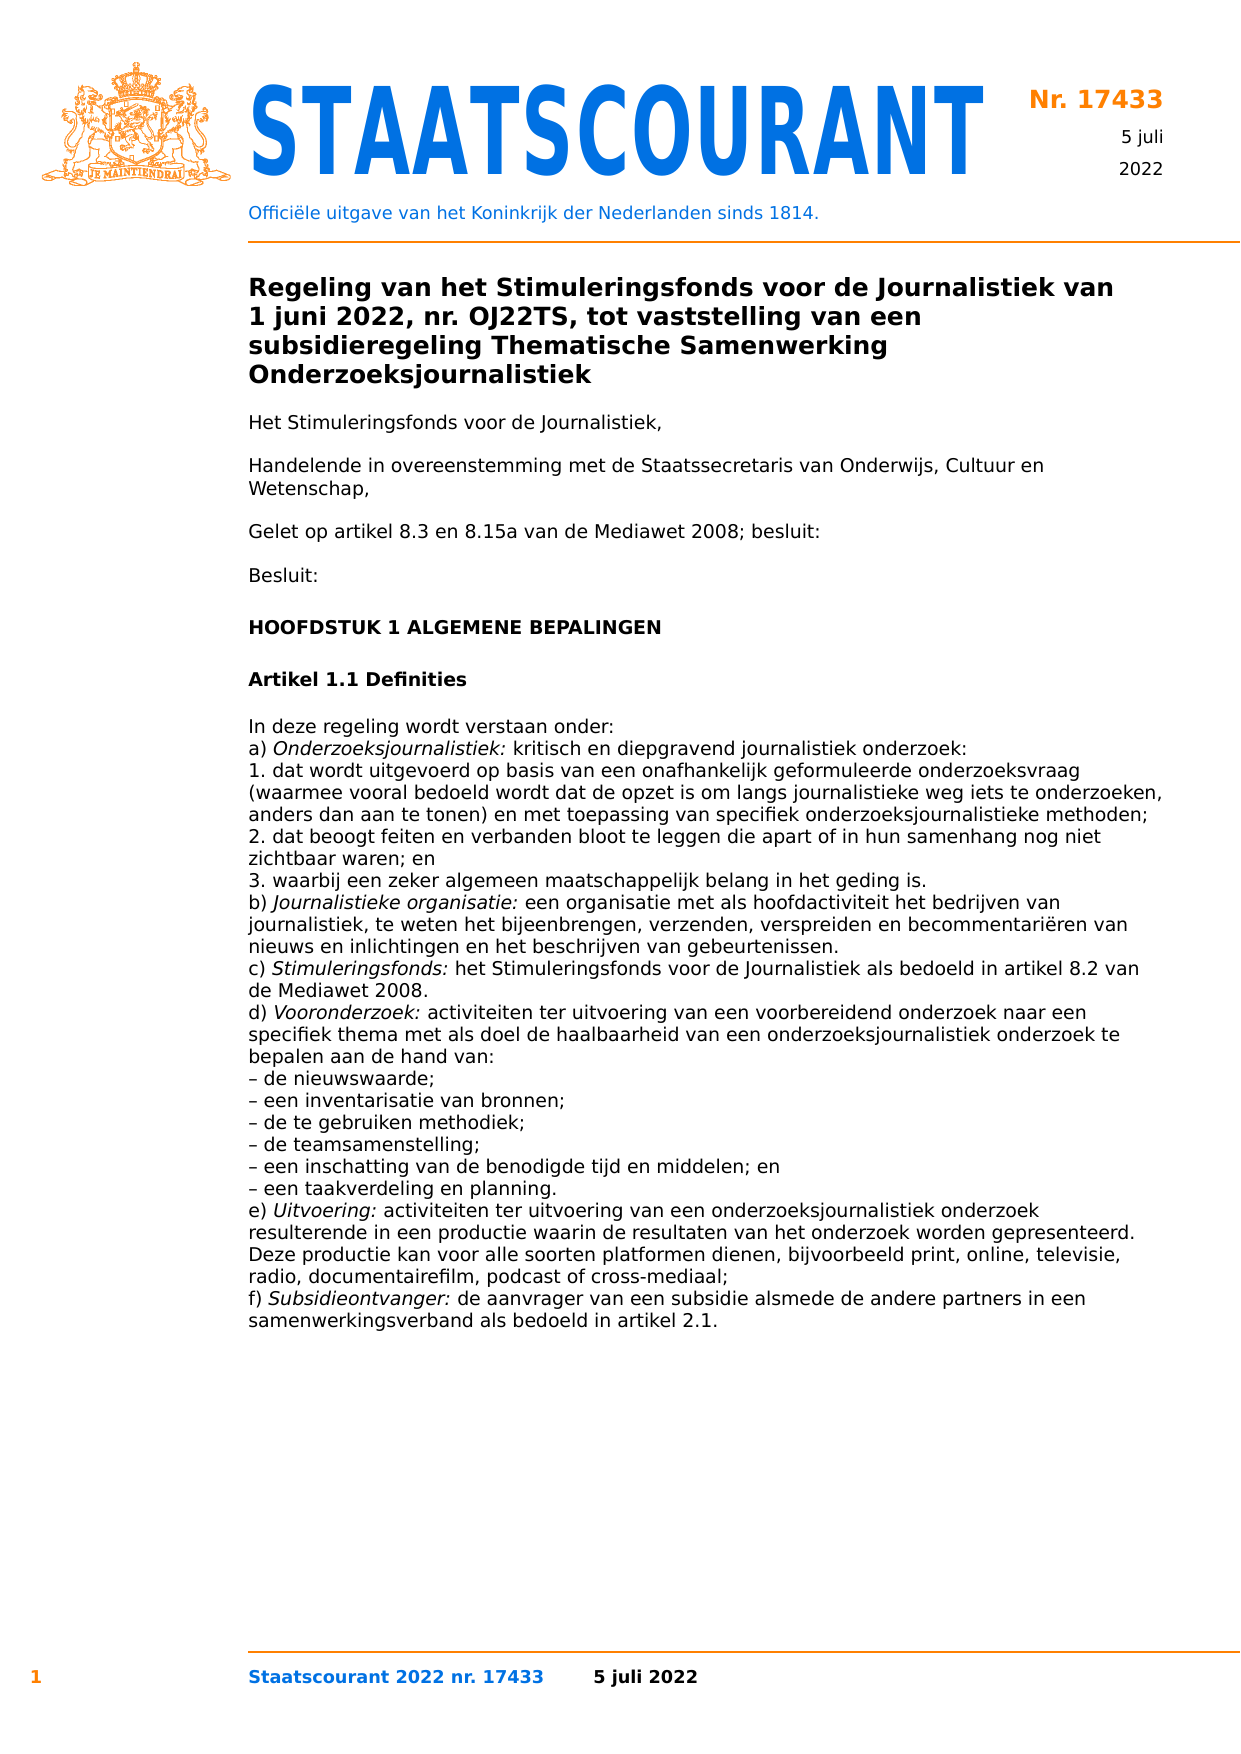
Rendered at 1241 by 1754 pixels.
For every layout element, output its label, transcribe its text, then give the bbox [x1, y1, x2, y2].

subtitle HOOFDSTUK 1 ALGEMENE BEPALINGEN [248, 617, 1163, 639]
text Handelende in overeenstemming met de Staatssecretaris van Onderwijs, Cultuur en Wetenschap, [248, 455, 1163, 499]
text – de nieuwswaarde; [248, 1068, 1163, 1090]
text – een taakverdeling en planning. [248, 1178, 1163, 1199]
table_cell 5 juli [998, 121, 1240, 153]
table_cell 2022 [998, 153, 1240, 203]
text Gelet op artikel 8.3 en 8.15a van de Mediawet 2008; besluit: [248, 521, 1163, 543]
table_header STAATSCOURANT [248, 62, 998, 203]
text a) Onderzoeksjournalistiek: kritisch en diepgravend journalistiek onderzoek: [248, 738, 1163, 760]
text In deze regeling wordt verstaan onder: [248, 716, 1163, 738]
text b) Journalistieke organisatie: een organisatie met als hoofdactiviteit het bedrijven van journalistiek, te weten het bijeenbrengen, verzenden, verspreiden en becommentariëren van nieuws en inlichtingen en het beschrijven van gebeurtenissen. [248, 892, 1163, 958]
text 3. waarbij een zeker algemeen maatschappelijk belang in het geding is. [248, 870, 1163, 892]
text 2. dat beoogt feiten en verbanden bloot te leggen die apart of in hun samenhang nog niet zichtbaar waren; en [248, 826, 1163, 870]
text d) Vooronderzoek: activiteiten ter uitvoering van een voorbereidend onderzoek naar een specifiek thema met als doel de haalbaarheid van een onderzoeksjournalistiek onderzoek te bepalen aan de hand van: [248, 1002, 1163, 1068]
table_cell Officiële uitgave van het Koninkrijk der Nederlanden sinds 1814. [248, 203, 1240, 241]
text – een inventarisatie van bronnen; [248, 1090, 1163, 1112]
text c) Stimuleringsfonds: het Stimuleringsfonds voor de Journalistiek als bedoeld in artikel 8.2 van de Mediawet 2008. [248, 958, 1163, 1002]
picture [41, 62, 231, 186]
subtitle Regeling van het Stimuleringsfonds voor de Journalistiek van 1 juni 2022, nr. OJ22TS, tot vaststelling van een subsidieregeling Thematische Samenwerking Onderzoeksjournalistiek [248, 273, 1163, 390]
table_header Nr. 17433 [998, 62, 1240, 121]
text – de te gebruiken methodiek; [248, 1112, 1163, 1134]
text – een inschatting van de benodigde tijd en middelen; en [248, 1156, 1163, 1178]
text e) Uitvoering: activiteiten ter uitvoering van een onderzoeksjournalistiek onderzoek resulterende in een productie waarin de resultaten van het onderzoek worden gepresenteerd. Deze productie kan voor alle soorten platformen dienen, bijvoorbeeld print, online, televisie, radio, documentairefilm, podcast of cross-mediaal; [248, 1199, 1163, 1287]
text Het Stimuleringsfonds voor de Journalistiek, [248, 412, 1163, 433]
text – de teamsamenstelling; [248, 1134, 1163, 1156]
text 1. dat wordt uitgevoerd op basis van een onafhankelijk geformuleerde onderzoeksvraag (waarmee vooral bedoeld wordt dat de opzet is om langs journalistieke weg iets te onderzoeken, anders dan aan te tonen) en met toepassing van specifiek onderzoeksjournalistieke methoden; [248, 760, 1163, 826]
subtitle Artikel 1.1 Definities [248, 669, 1163, 691]
text f) Subsidieontvanger: de aanvrager van een subsidie alsmede de andere partners in een samenwerkingsverband als bedoeld in artikel 2.1. [248, 1287, 1163, 1331]
table_header [25, 62, 248, 241]
text Besluit: [248, 565, 1163, 587]
